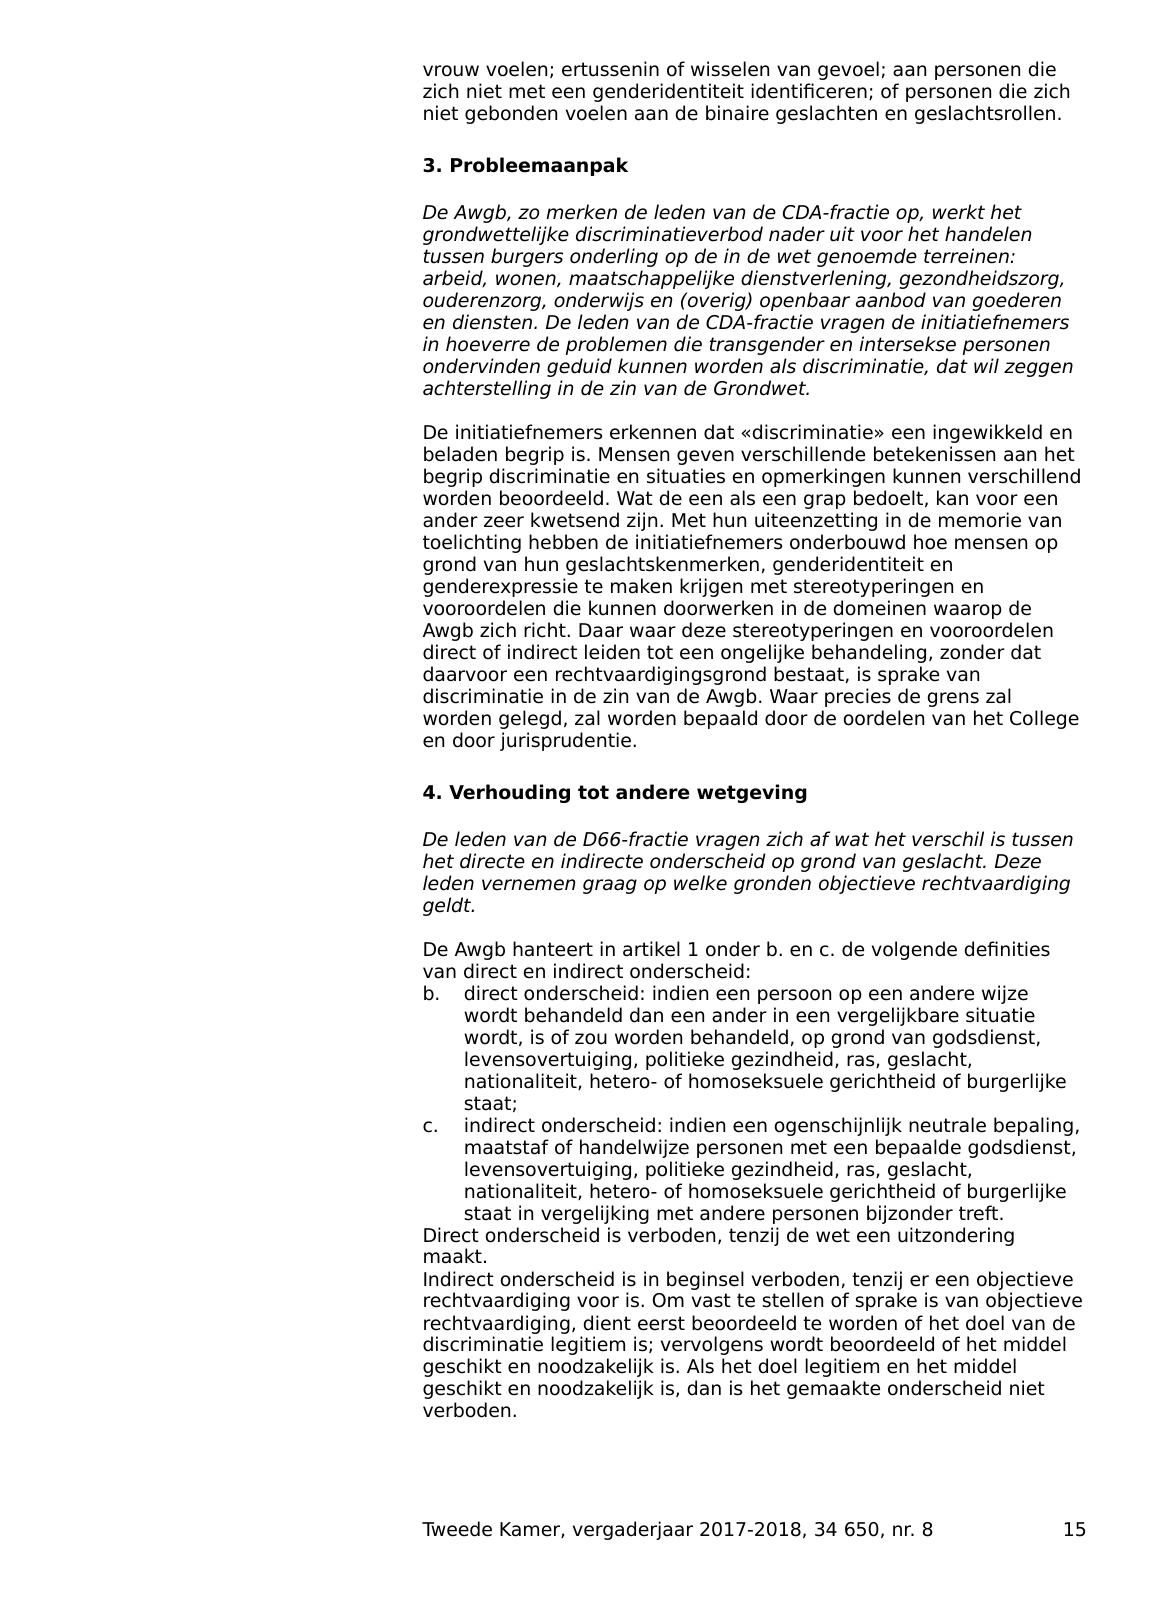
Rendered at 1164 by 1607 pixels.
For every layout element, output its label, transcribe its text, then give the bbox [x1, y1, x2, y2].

text c. indirect onderscheid: indien een ogenschijnlijk neutrale bepaling, maatstaf of handelwijze personen met een bepaalde godsdienst, levensovertuiging, politieke gezindheid, ras, geslacht, nationaliteit, hetero- of homoseksuele gerichtheid of burgerlijke staat in vergelijking met andere personen bijzonder treft. [422, 1114, 1087, 1224]
text De leden van de D66-fractie vragen zich af wat het verschil is tussen het directe en indirecte onderscheid op grond van geslacht. Deze leden vernemen graag op welke gronden objectieve rechtvaardiging geldt. [422, 829, 1087, 917]
text vrouw voelen; ertussenin of wisselen van gevoel; aan personen die zich niet met een genderidentiteit identificeren; of personen die zich niet gebonden voelen aan de binaire geslachten en geslachtsrollen. [422, 59, 1087, 125]
subtitle 3. Probleemaanpak [422, 155, 1087, 177]
subtitle 4. Verhouding tot andere wetgeving [422, 782, 1087, 804]
text b. direct onderscheid: indien een persoon op een andere wijze wordt behandeld dan een ander in een vergelijkbare situatie wordt, is of zou worden behandeld, op grond van godsdienst, levensovertuiging, politieke gezindheid, ras, geslacht, nationaliteit, hetero- of homoseksuele gerichtheid of burgerlijke staat; [422, 983, 1087, 1114]
text Direct onderscheid is verboden, tenzij de wet een uitzondering maakt. [422, 1224, 1087, 1268]
text Indirect onderscheid is in beginsel verboden, tenzij er een objectieve rechtvaardiging voor is. Om vast te stellen of sprake is van objectieve rechtvaardiging, dient eerst beoordeeld te worden of het doel van de discriminatie legitiem is; vervolgens wordt beoordeeld of het middel geschikt en noodzakelijk is. Als het doel legitiem en het middel geschikt en noodzakelijk is, dan is het gemaakte onderscheid niet verboden. [422, 1268, 1087, 1422]
text De Awgb hanteert in artikel 1 onder b. en c. de volgende definities van direct en indirect onderscheid: [422, 939, 1087, 983]
text De initiatiefnemers erkennen dat «discriminatie» een ingewikkeld en beladen begrip is. Mensen geven verschillende betekenissen aan het begrip discriminatie en situaties en opmerkingen kunnen verschillend worden beoordeeld. Wat de een als een grap bedoelt, kan voor een ander zeer kwetsend zijn. Met hun uiteenzetting in de memorie van toelichting hebben de initiatiefnemers onderbouwd hoe mensen op grond van hun geslachtskenmerken, genderidentiteit en genderexpressie te maken krijgen met stereotyperingen en vooroordelen die kunnen doorwerken in de domeinen waarop de Awgb zich richt. Daar waar deze stereotyperingen en vooroordelen direct of indirect leiden tot een ongelijke behandeling, zonder dat daarvoor een rechtvaardigingsgrond bestaat, is sprake van discriminatie in de zin van de Awgb. Waar precies de grens zal worden gelegd, zal worden bepaald door de oordelen van het College en door jurisprudentie. [422, 422, 1087, 752]
text De Awgb, zo merken de leden van de CDA-fractie op, werkt het grondwettelijke discriminatieverbod nader uit voor het handelen tussen burgers onderling op de in de wet genoemde terreinen: arbeid, wonen, maatschappelijke dienstverlening, gezondheidszorg, ouderenzorg, onderwijs en (overig) openbaar aanbod van goederen en diensten. De leden van de CDA-fractie vragen de initiatiefnemers in hoeverre de problemen die transgender en intersekse personen ondervinden geduid kunnen worden als discriminatie, dat wil zeggen achterstelling in de zin van de Grondwet. [422, 202, 1087, 400]
